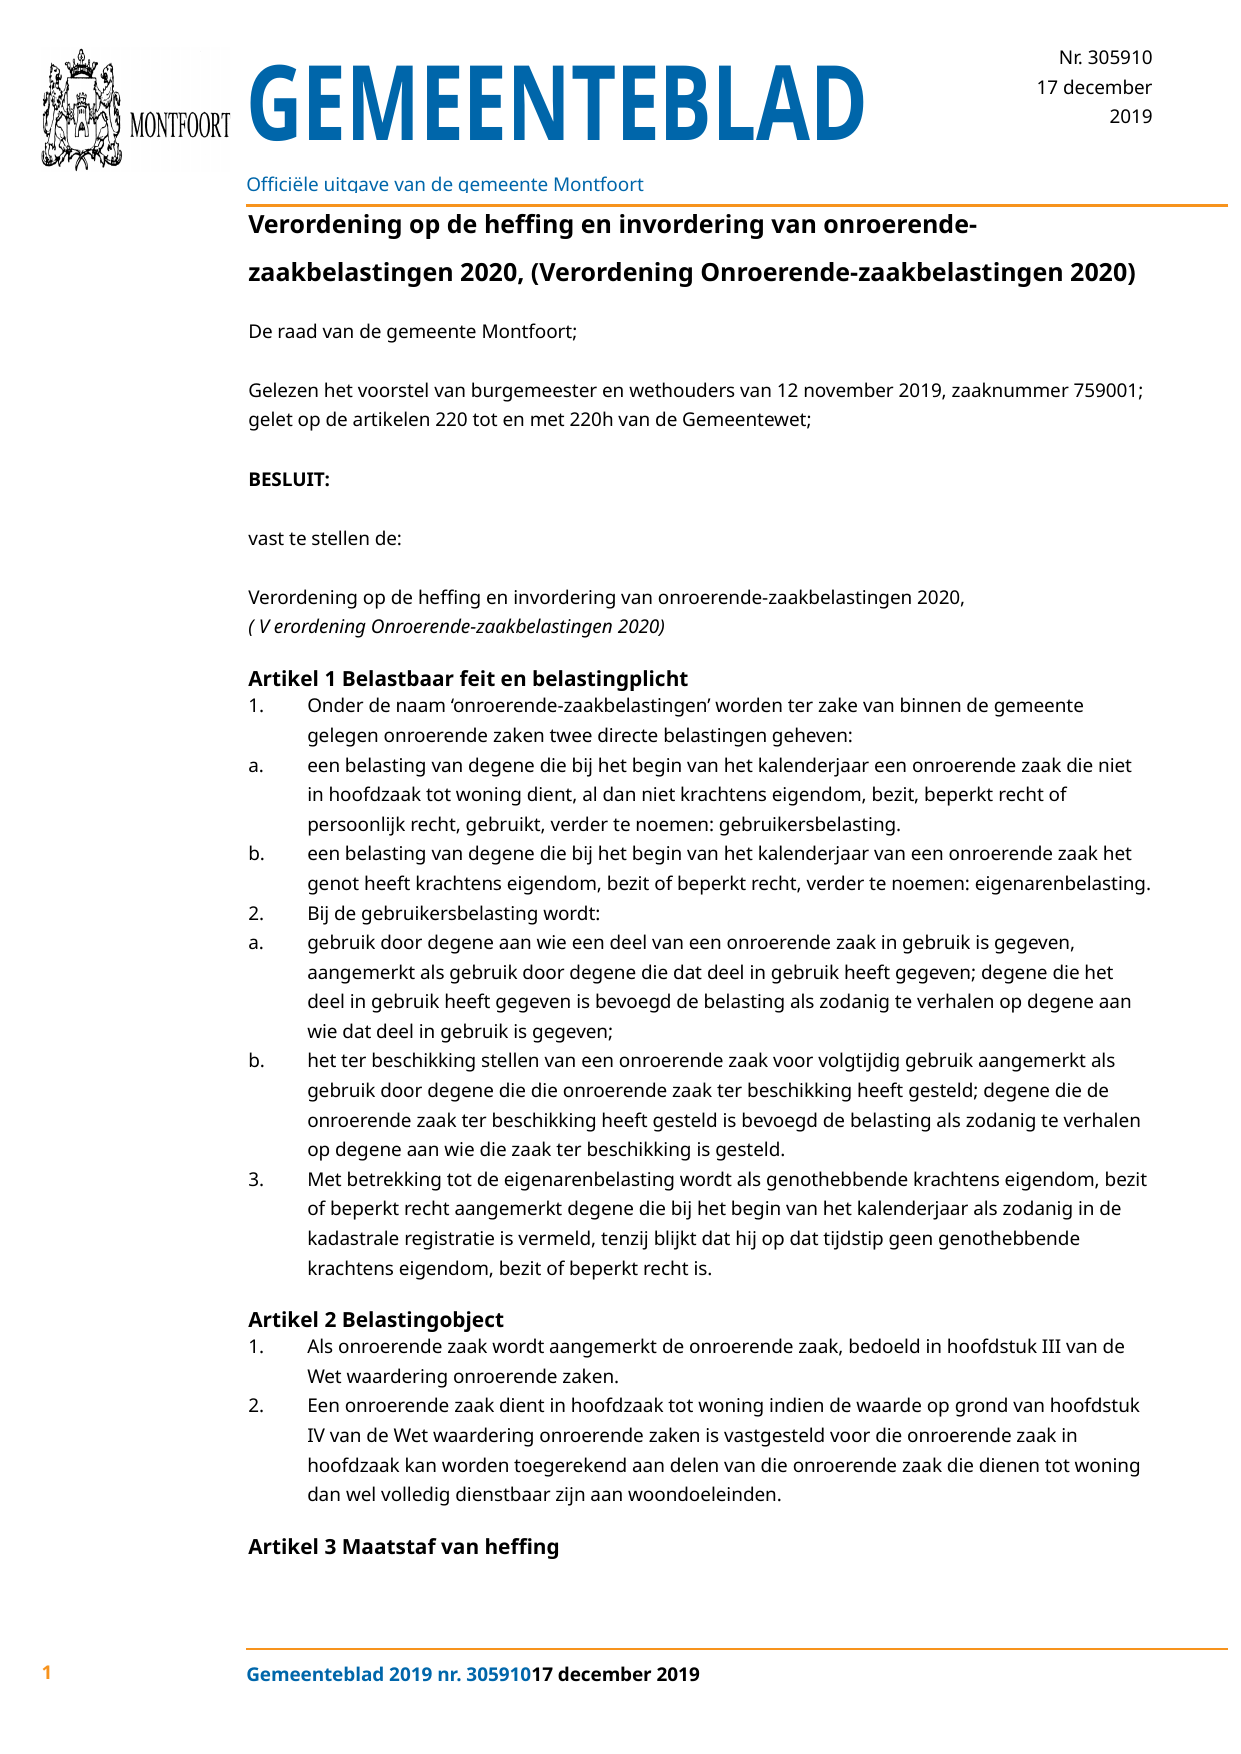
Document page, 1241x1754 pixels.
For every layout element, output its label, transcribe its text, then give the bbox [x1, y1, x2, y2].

text BESLUIT: [248, 466, 1152, 492]
list Onder de naam ‘onroerende-zaakbelastingen’ worden ter zake van binnen de gemeente gelegen onroerende zaken twee directe belastingen geheven: [248, 693, 1152, 748]
text Gelezen het voorstel van burgemeester en wethouders van 12 november 2019, zaaknummer 759001; [248, 377, 1152, 403]
text Verordening op de heffing en invordering van onroerende-zaakbelastingen 2020, (Verordening Onroerende-zaakbelastingen 2020) [248, 207, 1152, 288]
list gebruik door degene aan wie een deel van een onroerende zaak in gebruik is gegeven, aangemerkt als gebruik door degene die dat deel in gebruik heeft gegeven; degene die het deel in gebruik heeft gegeven is bevoegd de belasting als zodanig te verhalen op degene aan wie dat deel in gebruik is gegeven; [248, 929, 1152, 1044]
text ( V erordening Onroerende-zaakbelastingen 2020) [248, 614, 1152, 639]
text Verordening op de heffing en invordering van onroerende-zaakbelastingen 2020, [248, 584, 1152, 610]
text Artikel 1 Belastbaar feit en belastingplicht [248, 664, 1152, 693]
list Een onroerende zaak dient in hoofdzaak tot woning indien de waarde op grond van hoofdstuk IV van de Wet waardering onroerende zaken is vastgesteld voor die onroerende zaak in hoofdzaak kan worden toegerekend aan delen van die onroerende zaak die dienen tot woning dan wel volledig dienstbaar zijn aan woondoeleinden. [248, 1393, 1152, 1507]
list Bij de gebruikersbelasting wordt: [248, 900, 1152, 925]
text vast te stellen de: [248, 525, 1152, 551]
text Artikel 3 Maatstaf van heffing [248, 1532, 1152, 1560]
list een belasting van degene die bij het begin van het kalenderjaar van een onroerende zaak het genot heeft krachtens eigendom, bezit of beperkt recht, verder te noemen: eigenarenbelasting. [248, 841, 1152, 896]
text De raad van de gemeente Montfoort; [248, 318, 1152, 344]
list Als onroerende zaak wordt aangemerkt de onroerende zaak, bedoeld in hoofdstuk III van de Wet waardering onroerende zaken. [248, 1333, 1152, 1389]
picture [41, 47, 231, 172]
text Artikel 2 Belastingobject [248, 1305, 1152, 1333]
list een belasting van degene die bij het begin van het kalenderjaar een onroerende zaak die niet in hoofdzaak tot woning dient, al dan niet krachtens eigendom, bezit, beperkt recht of persoonlijk recht, gebruikt, verder te noemen: gebruikersbelasting. [248, 752, 1152, 837]
text gelet op de artikelen 220 tot en met 220h van de Gemeentewet; [248, 407, 1152, 432]
list het ter beschikking stellen van een onroerende zaak voor volgtijdig gebruik aangemerkt als gebruik door degene die die onroerende zaak ter beschikking heeft gesteld; degene die de onroerende zaak ter beschikking heeft gesteld is bevoegd de belasting als zodanig te verhalen op degene aan wie die zaak ter beschikking is gesteld. [248, 1048, 1152, 1162]
list Met betrekking tot de eigenarenbelasting wordt als genothebbende krachtens eigendom, bezit of beperkt recht aangemerkt degene die bij het begin van het kalenderjaar als zodanig in de kadastrale registratie is vermeld, tenzij blijkt dat hij op dat tijdstip geen genothebbende krachtens eigendom, bezit of beperkt recht is. [248, 1166, 1152, 1280]
